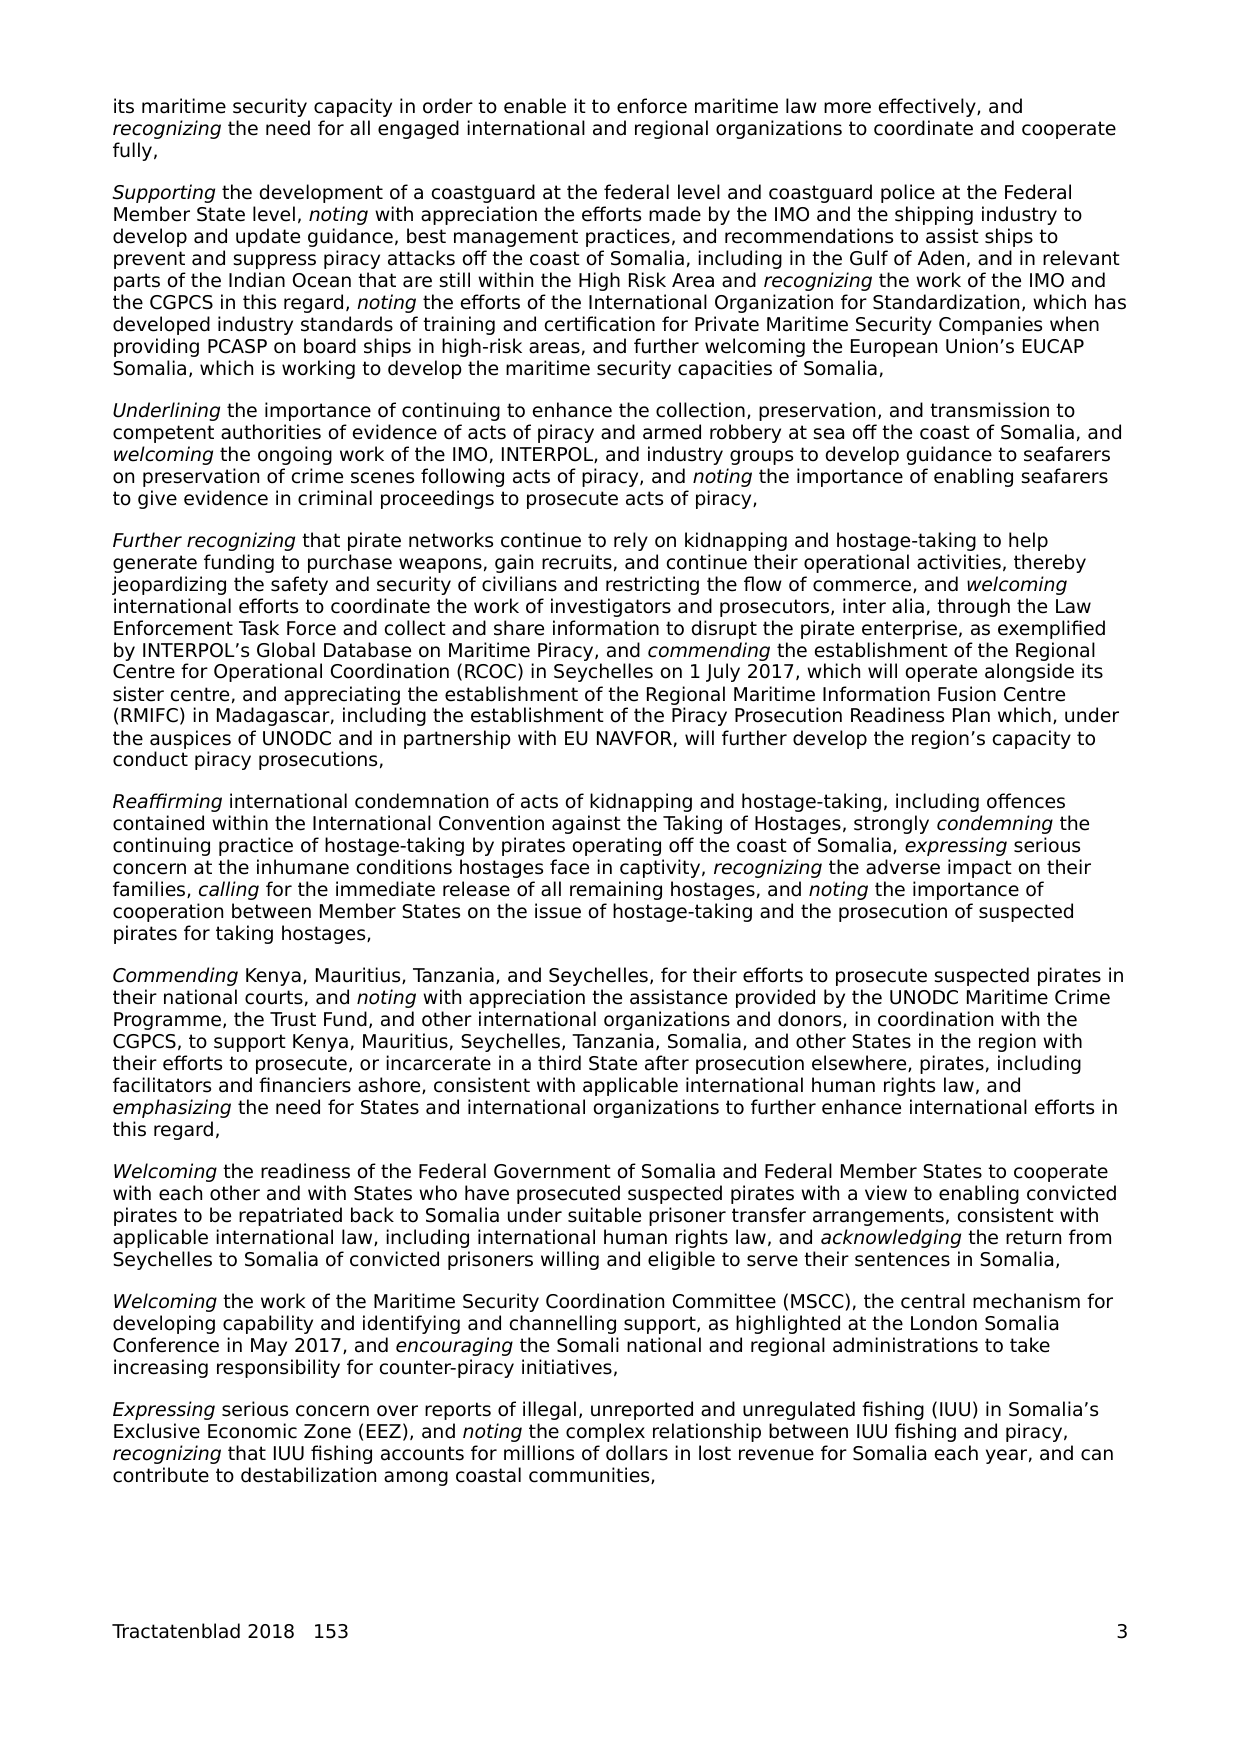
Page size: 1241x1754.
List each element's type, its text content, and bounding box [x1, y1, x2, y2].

text Expressing serious concern over reports of illegal, unreported and unregulated fishing (IUU) in Somalia’s Exclusive Economic Zone (EEZ), and noting the complex relationship between IUU fishing and piracy, recognizing that IUU fishing accounts for millions of dollars in lost revenue for Somalia each year, and can contribute to destabilization among coastal communities, [112, 1399, 1128, 1487]
text Reaffirming international condemnation of acts of kidnapping and hostage-taking, including offences contained within the International Convention against the Taking of Hostages, strongly condemning the continuing practice of hostage-taking by pirates operating off the coast of Somalia, expressing serious concern at the inhumane conditions hostages face in captivity, recognizing the adverse impact on their families, calling for the immediate release of all remaining hostages, and noting the importance of cooperation between Member States on the issue of hostage-taking and the prosecution of suspected pirates for taking hostages, [112, 791, 1128, 945]
text Underlining the importance of continuing to enhance the collection, preservation, and transmission to competent authorities of evidence of acts of piracy and armed robbery at sea off the coast of Somalia, and welcoming the ongoing work of the IMO, INTERPOL, and industry groups to develop guidance to seafarers on preservation of crime scenes following acts of piracy, and noting the importance of enabling seafarers to give evidence in criminal proceedings to prosecute acts of piracy, [112, 400, 1128, 509]
text Commending Kenya, Mauritius, Tanzania, and Seychelles, for their efforts to prosecute suspected pirates in their national courts, and noting with appreciation the assistance provided by the UNODC Maritime Crime Programme, the Trust Fund, and other international organizations and donors, in coordination with the CGPCS, to support Kenya, Mauritius, Seychelles, Tanzania, Somalia, and other States in the region with their efforts to prosecute, or incarcerate in a third State after prosecution elsewhere, pirates, including facilitators and financiers ashore, consistent with applicable international human rights law, and emphasizing the need for States and international organizations to further enhance international efforts in this regard, [112, 965, 1128, 1141]
text Supporting the development of a coastguard at the federal level and coastguard police at the Federal Member State level, noting with appreciation the efforts made by the IMO and the shipping industry to develop and update guidance, best management practices, and recommendations to assist ships to prevent and suppress piracy attacks off the coast of Somalia, including in the Gulf of Aden, and in relevant parts of the Indian Ocean that are still within the High Risk Area and recognizing the work of the IMO and the CGPCS in this regard, noting the efforts of the International Organization for Standardization, which has developed industry standards of training and certification for Private Maritime Security Companies when providing PCASP on board ships in high-risk areas, and further welcoming the European Union’s EUCAP Somalia, which is working to develop the maritime security capacities of Somalia, [112, 182, 1128, 380]
text its maritime security capacity in order to enable it to enforce maritime law more effectively, and recognizing the need for all engaged international and regional organizations to coordinate and cooperate fully, [112, 96, 1128, 162]
text Further recognizing that pirate networks continue to rely on kidnapping and hostage-taking to help generate funding to purchase weapons, gain recruits, and continue their operational activities, thereby jeopardizing the safety and security of civilians and restricting the flow of commerce, and welcoming international efforts to coordinate the work of investigators and prosecutors, inter alia, through the Law Enforcement Task Force and collect and share information to disrupt the pirate enterprise, as exemplified by INTERPOL’s Global Database on Maritime Piracy, and commending the establishment of the Regional Centre for Operational Coordination (RCOC) in Seychelles on 1 July 2017, which will operate alongside its sister centre, and appreciating the establishment of the Regional Maritime Information Fusion Centre (RMIFC) in Madagascar, including the establishment of the Piracy Prosecution Readiness Plan which, under the auspices of UNODC and in partnership with EU NAVFOR, will further develop the region’s capacity to conduct piracy prosecutions, [112, 529, 1128, 771]
text Welcoming the readiness of the Federal Government of Somalia and Federal Member States to cooperate with each other and with States who have prosecuted suspected pirates with a view to enabling convicted pirates to be repatriated back to Somalia under suitable prisoner transfer arrangements, consistent with applicable international law, including international human rights law, and acknowledging the return from Seychelles to Somalia of convicted prisoners willing and eligible to serve their sentences in Somalia, [112, 1161, 1128, 1271]
text Welcoming the work of the Maritime Security Coordination Committee (MSCC), the central mechanism for developing capability and identifying and channelling support, as highlighted at the London Somalia Conference in May 2017, and encouraging the Somali national and regional administrations to take increasing responsibility for counter-piracy initiatives, [112, 1291, 1128, 1379]
